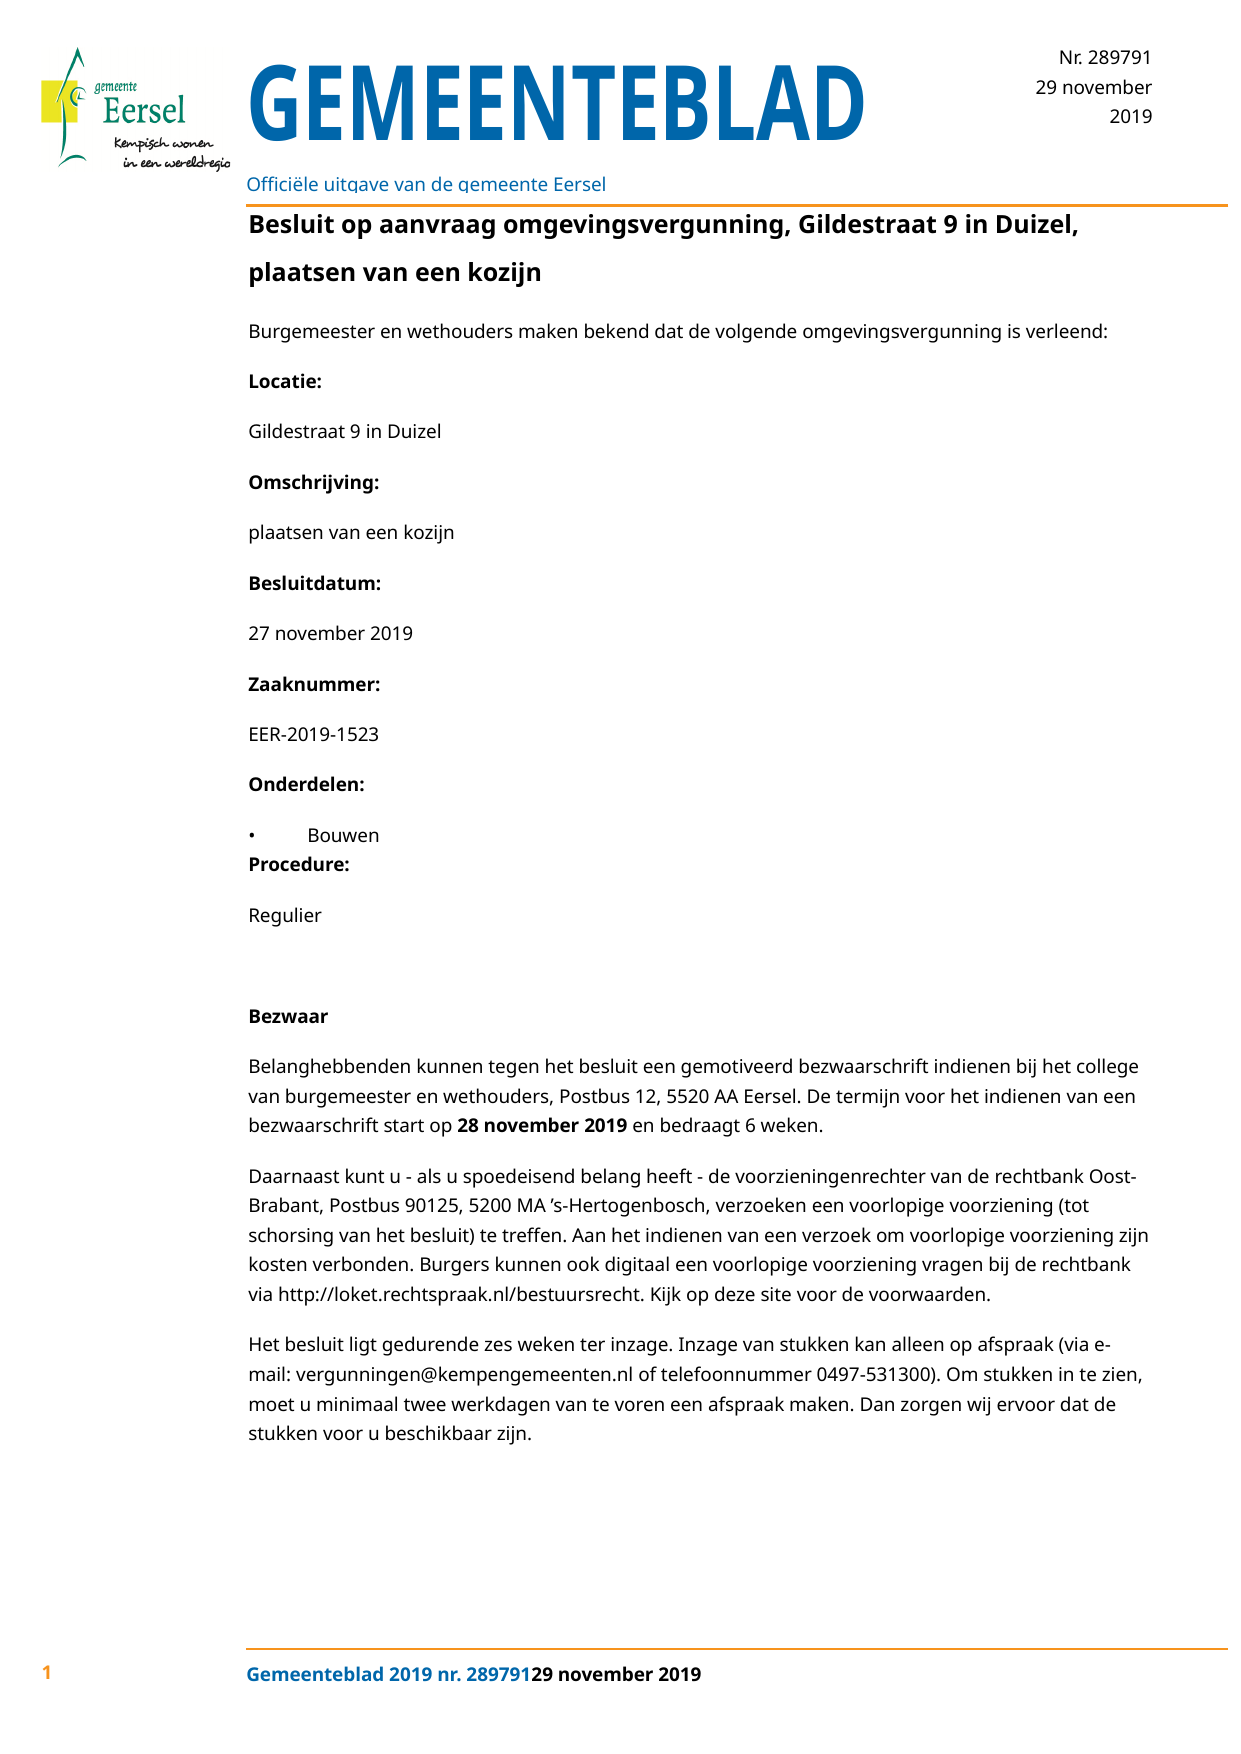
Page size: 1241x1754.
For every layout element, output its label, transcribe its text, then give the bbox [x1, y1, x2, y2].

text Belanghebbenden kunnen tegen het besluit een gemotiveerd bezwaarschrift indienen bij het college van burgemeester en wethouders, Postbus 12, 5520 AA Eersel. De termijn voor het indienen van een bezwaarschrift start op 28 november 2019 en bedraagt 6 weken. [248, 1053, 1152, 1138]
text Regulier [248, 902, 1152, 928]
text Daarnaast kunt u - als u spoedeisend belang heeft - de voorzieningenrechter van de rechtbank Oost-Brabant, Postbus 90125, 5200 MA ’s-Hertogenbosch, verzoeken een voorlopige voorziening (tot schorsing van het besluit) te treffen. Aan het indienen van een verzoek om voorlopige voorziening zijn kosten verbonden. Burgers kunnen ook digitaal een voorlopige voorziening vragen bij de rechtbank via http://loket.rechtspraak.nl/bestuursrecht. Kijk op deze site voor de voorwaarden. [248, 1163, 1152, 1307]
text Procedure: [248, 852, 1152, 877]
text EER-2019-1523 [248, 721, 1152, 747]
list Bouwen [248, 822, 1152, 848]
text Onderdelen: [248, 772, 1152, 797]
text Omschrijving: [248, 469, 1152, 495]
text Het besluit ligt gedurende zes weken ter inzage. Inzage van stukken kan alleen op afspraak (via e-mail: vergunningen@kempengemeenten.nl of telefoonnummer 0497-531300). Om stukken in te zien, moet u minimaal twee werkdagen van te voren een afspraak maken. Dan zorgen wij ervoor dat de stukken voor u beschikbaar zijn. [248, 1332, 1152, 1446]
text Burgemeester en wethouders maken bekend dat de volgende omgevingsvergunning is verleend: [248, 318, 1152, 344]
text 27 november 2019 [248, 620, 1152, 646]
text Besluit op aanvraag omgevingsvergunning, Gildestraat 9 in Duizel, plaatsen van een kozijn [248, 207, 1152, 288]
text Zaaknummer: [248, 671, 1152, 697]
text Locatie: [248, 368, 1152, 394]
text Gildestraat 9 in Duizel [248, 419, 1152, 444]
text Besluitdatum: [248, 570, 1152, 596]
text Bezwaar [248, 1003, 1152, 1029]
picture [41, 47, 231, 172]
text plaatsen van een kozijn [248, 519, 1152, 545]
